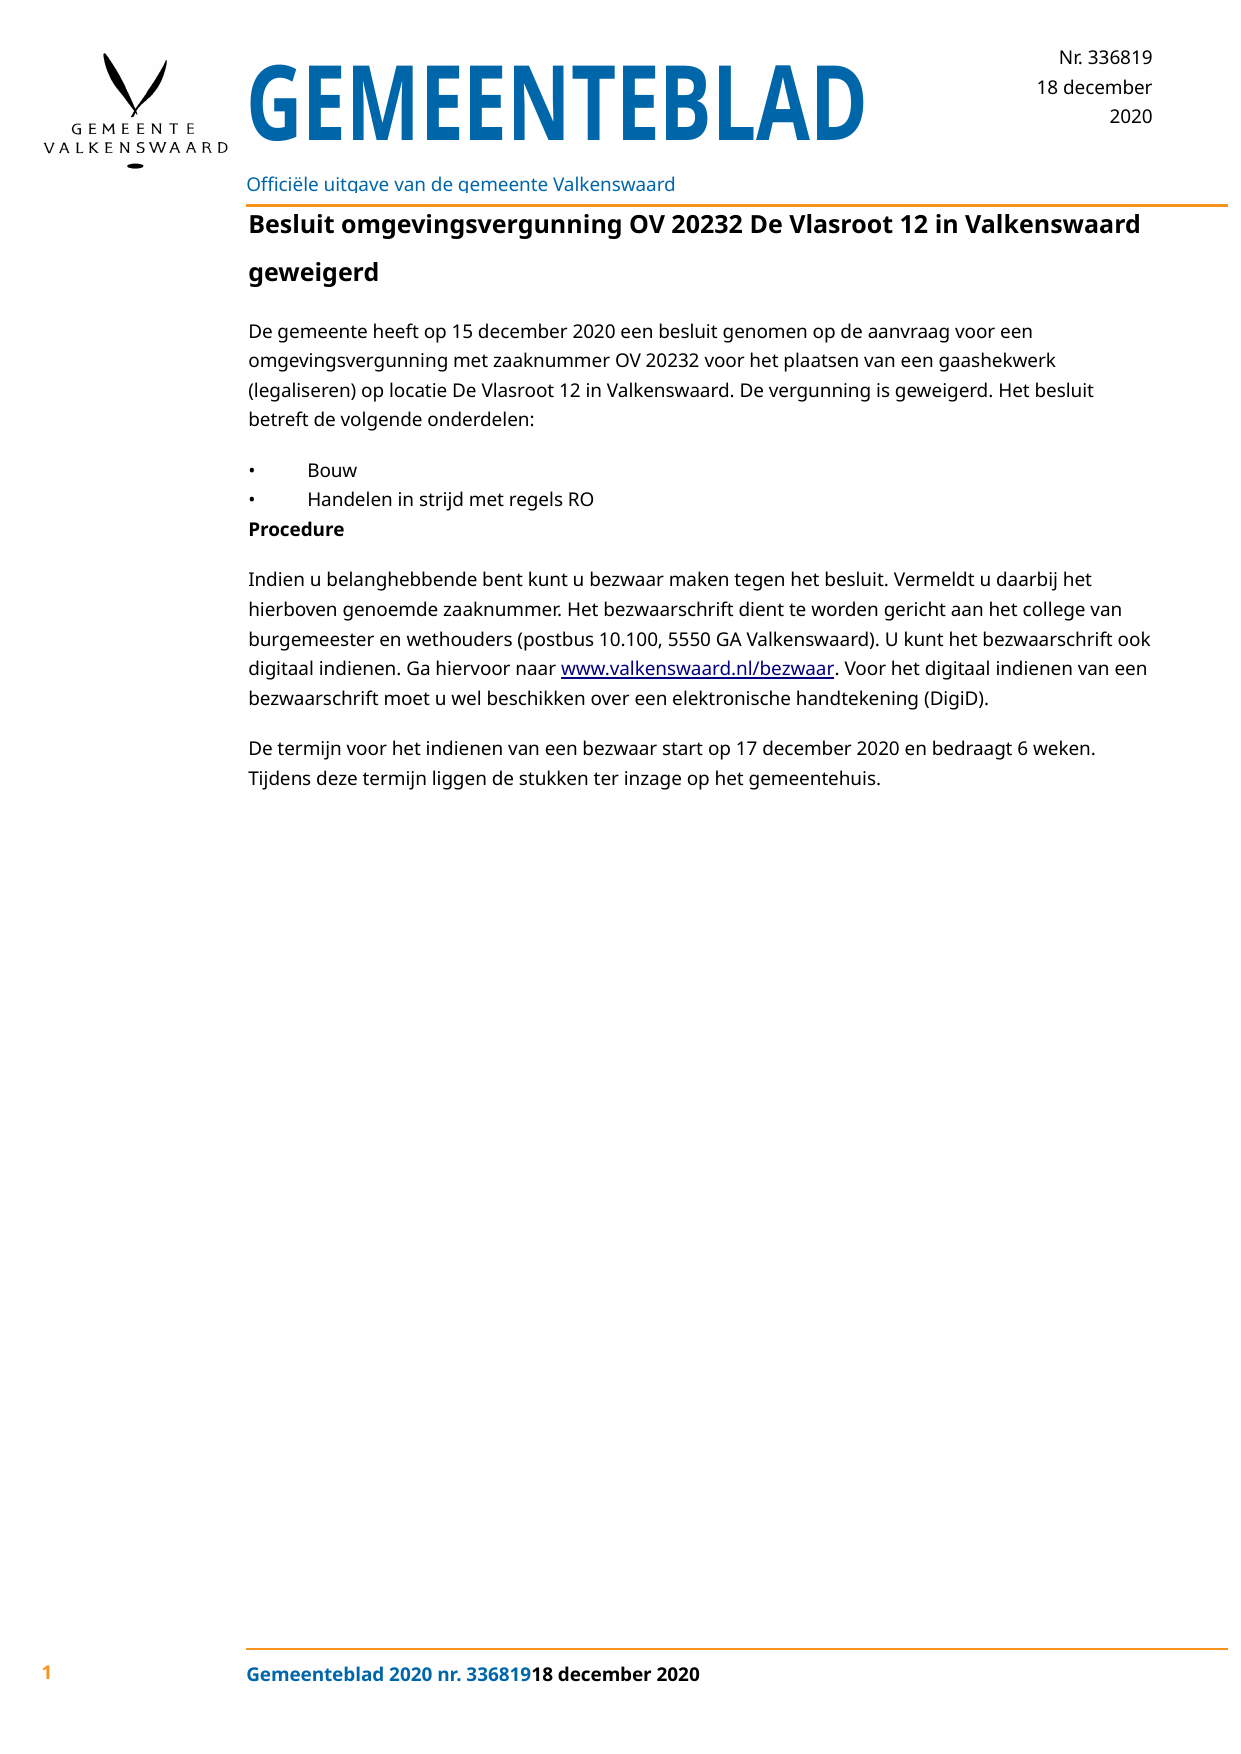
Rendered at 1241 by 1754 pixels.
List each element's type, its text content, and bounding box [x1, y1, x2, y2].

text Besluit omgevingsvergunning OV 20232 De Vlasroot 12 in Valkenswaard geweigerd [248, 207, 1152, 288]
picture [41, 47, 231, 172]
text De termijn voor het indienen van een bezwaar start op 17 december 2020 en bedraagt 6 weken. Tijdens deze termijn liggen de stukken ter inzage op het gemeentehuis. [248, 735, 1152, 791]
text Procedure [248, 516, 1152, 542]
list Bouw [248, 457, 1152, 483]
text Indien u belanghebbende bent kunt u bezwaar maken tegen het besluit. Vermeldt u daarbij het hierboven genoemde zaaknummer. Het bezwaarschrift dient te worden gericht aan het college van burgemeester en wethouders (postbus 10.100, 5550 GA Valkenswaard). U kunt het bezwaarschrift ook digitaal indienen. Ga hiervoor naar www.valkenswaard.nl/bezwaar. Voor het digitaal indienen van een bezwaarschrift moet u wel beschikken over een elektronische handtekening (DigiD). [248, 567, 1152, 711]
list Handelen in strijd met regels RO [248, 487, 1152, 512]
text De gemeente heeft op 15 december 2020 een besluit genomen op de aanvraag voor een omgevingsvergunning met zaaknummer OV 20232 voor het plaatsen van een gaashekwerk (legaliseren) op locatie De Vlasroot 12 in Valkenswaard. De vergunning is geweigerd. Het besluit betreft de volgende onderdelen: [248, 318, 1152, 432]
